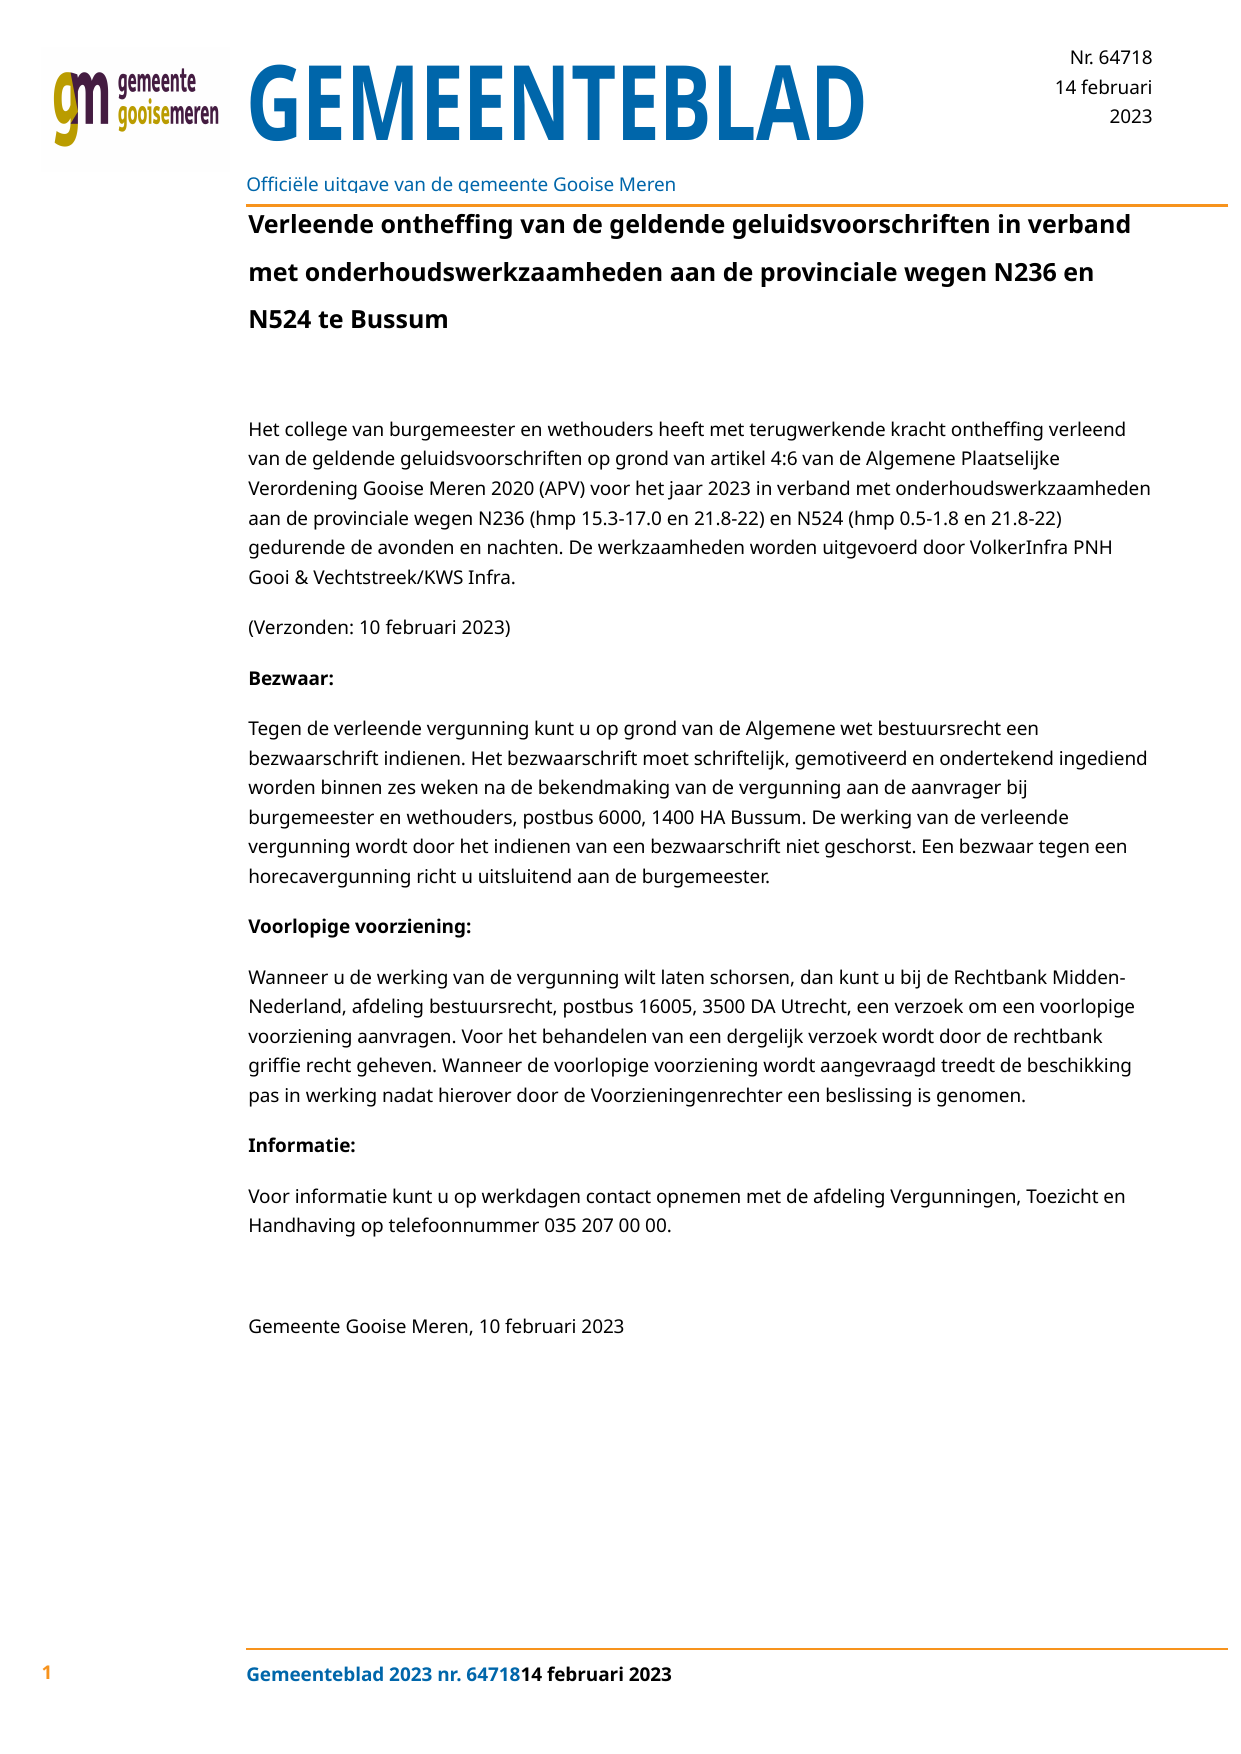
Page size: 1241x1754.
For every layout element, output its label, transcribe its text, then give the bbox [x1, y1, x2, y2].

text Bezwaar: [248, 665, 1152, 690]
text Voor informatie kunt u op werkdagen contact opnemen met de afdeling Vergunningen, Toezicht en Handhaving op telefoonnummer 035 207 00 00. [248, 1183, 1152, 1238]
text Het college van burgemeester en wethouders heeft met terugwerkende kracht ontheffing verleend van de geldende geluidsvoorschriften op grond van artikel 4:6 van de Algemene Plaatselijke Verordening Gooise Meren 2020 (APV) voor het jaar 2023 in verband met onderhoudswerkzaamheden aan de provinciale wegen N236 (hmp 15.3-17.0 en 21.8-22) en N524 (hmp 0.5-1.8 en 21.8-22) gedurende de avonden en nachten. De werkzaamheden worden uitgevoerd door VolkerInfra PNH Gooi & Vechtstreek/KWS Infra. [248, 416, 1152, 589]
text Wanneer u de werking van de vergunning wilt laten schorsen, dan kunt u bij de Rechtbank Midden-Nederland, afdeling bestuursrecht, postbus 16005, 3500 DA Utrecht, een verzoek om een voorlopige voorziening aanvragen. Voor het behandelen van een dergelijk verzoek wordt door de rechtbank griffie recht geheven. Wanneer de voorlopige voorziening wordt aangevraagd treedt de beschikking pas in werking nadat hierover door de Voorzieningenrechter een beslissing is genomen. [248, 964, 1152, 1108]
text Verleende ontheffing van de geldende geluidsvoorschriften in verband met onderhoudswerkzaamheden aan de provinciale wegen N236 en N524 te Bussum [248, 207, 1152, 336]
text Tegen de verleende vergunning kunt u op grond van de Algemene wet bestuursrecht een bezwaarschrift indienen. Het bezwaarschrift moet schriftelijk, gemotiveerd en ondertekend ingediend worden binnen zes weken na de bekendmaking van de vergunning aan de aanvrager bij burgemeester en wethouders, postbus 6000, 1400 HA Bussum. De werking van de verleende vergunning wordt door het indienen van een bezwaarschrift niet geschorst. Een bezwaar tegen een horecavergunning richt u uitsluitend aan de burgemeester. [248, 715, 1152, 889]
text Informatie: [248, 1133, 1152, 1158]
text Gemeente Gooise Meren, 10 februari 2023 [248, 1313, 1152, 1339]
picture [41, 47, 231, 172]
text (Verzonden: 10 februari 2023) [248, 614, 1152, 640]
text Voorlopige voorziening: [248, 913, 1152, 939]
